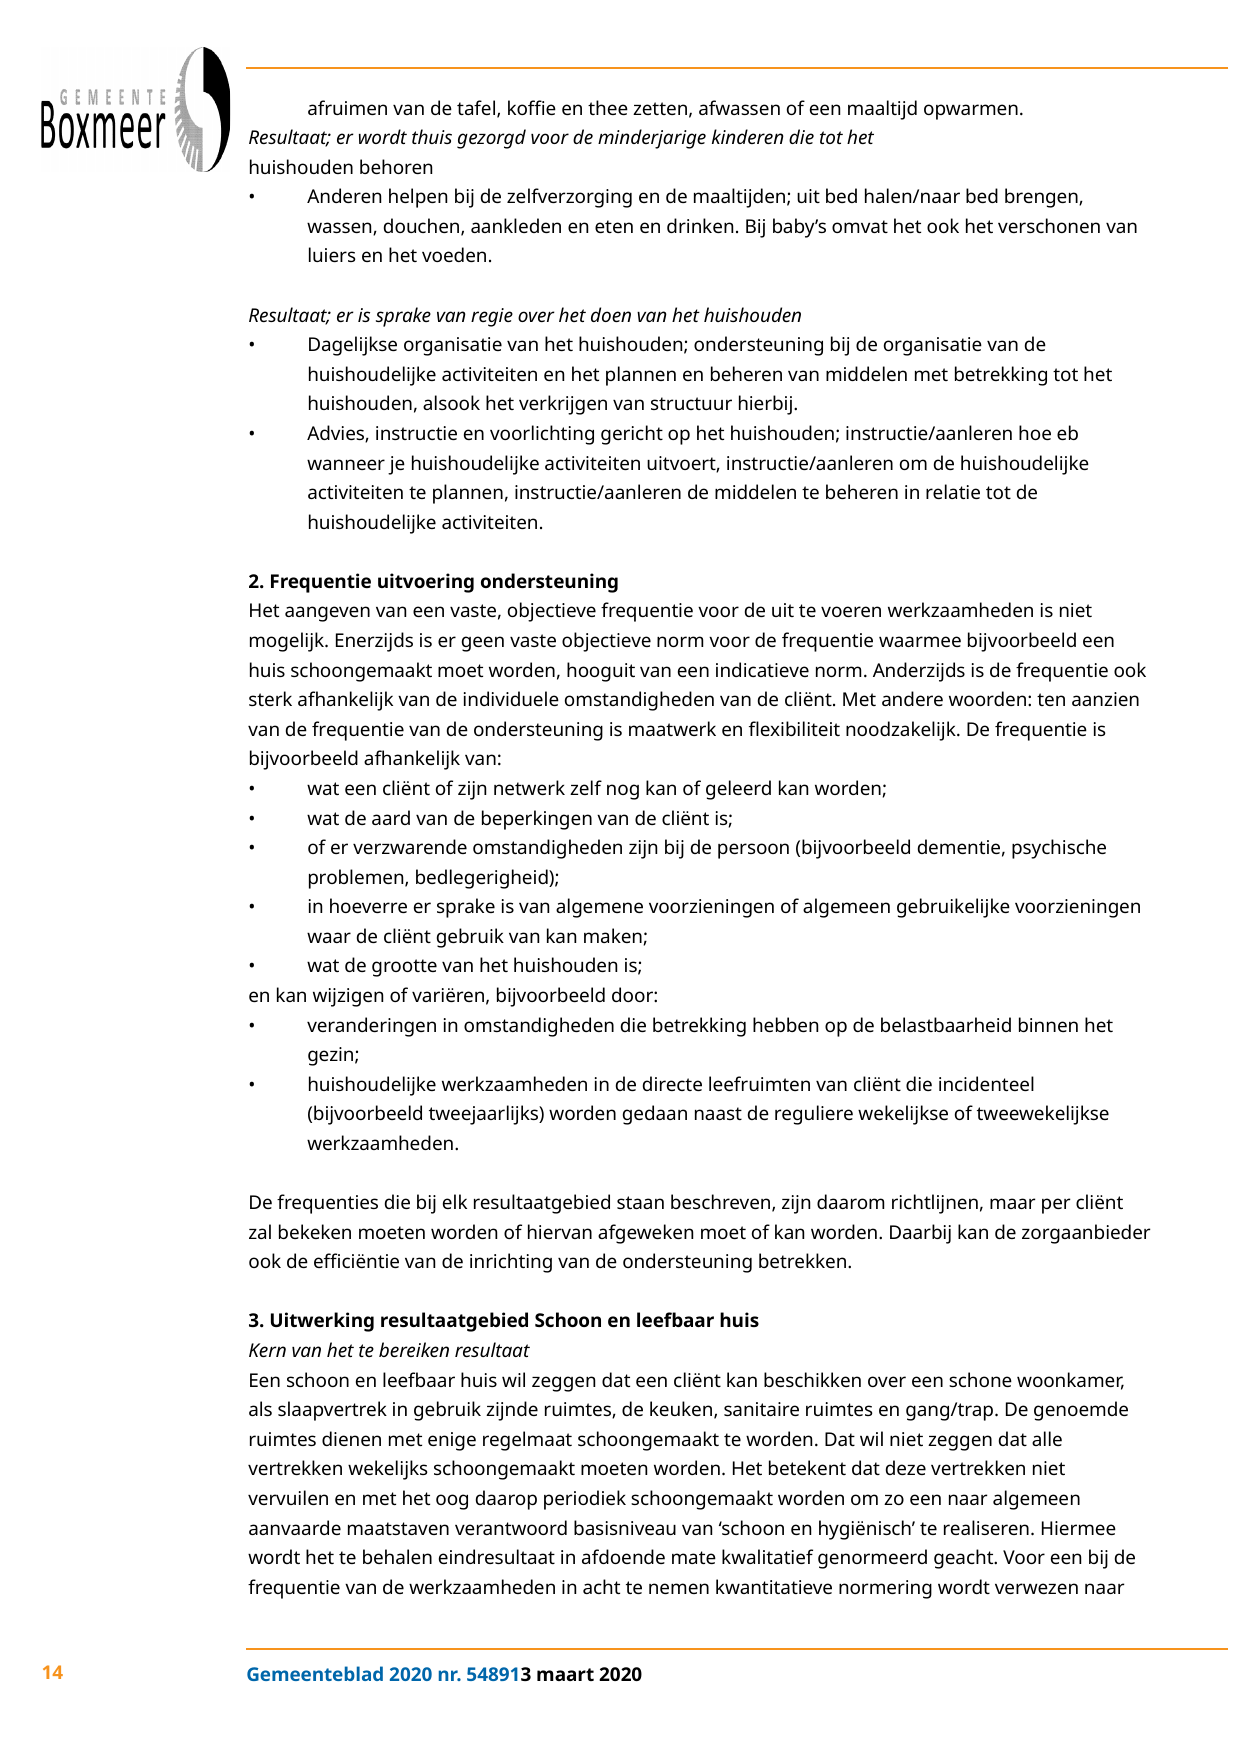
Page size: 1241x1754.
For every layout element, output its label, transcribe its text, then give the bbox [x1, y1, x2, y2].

list wat een cliënt of zijn netwerk zelf nog kan of geleerd kan worden; [248, 775, 1152, 801]
list afruimen van de tafel, koffie en thee zetten, afwassen of een maaltijd opwarmen. [248, 95, 1152, 121]
list veranderingen in omstandigheden die betrekking hebben op de belastbaarheid binnen het gezin; [248, 1012, 1152, 1067]
text Resultaat; er is sprake van regie over het doen van het huishouden [248, 302, 1152, 328]
list Advies, instructie en voorlichting gericht op het huishouden; instructie/aanleren hoe eb wanneer je huishoudelijke activiteiten uitvoert, instructie/aanleren om de huishoudelijke activiteiten te plannen, instructie/aanleren de middelen te beheren in relatie tot de huishoudelijke activiteiten. [248, 420, 1152, 535]
text 2. Frequentie uitvoering ondersteuning [248, 568, 1152, 594]
list Dagelijkse organisatie van het huishouden; ondersteuning bij de organisatie van de huishoudelijke activiteiten en het plannen en beheren van middelen met betrekking tot het huishouden, alsook het verkrijgen van structuur hierbij. [248, 331, 1152, 416]
list Anderen helpen bij de zelfverzorging en de maaltijden; uit bed halen/naar bed brengen, wassen, douchen, aankleden en eten en drinken. Bij baby’s omvat het ook het verschonen van luiers en het voeden. [248, 183, 1152, 268]
text 3. Uitwerking resultaatgebied Schoon en leefbaar huis [248, 1308, 1152, 1333]
text Resultaat; er wordt thuis gezorgd voor de minderjarige kinderen die tot het [248, 124, 1152, 150]
text huishouden behoren [248, 154, 1152, 180]
text Kern van het te bereiken resultaat [248, 1337, 1152, 1363]
text Een schoon en leefbaar huis wil zeggen dat een cliënt kan beschikken over een schone woonkamer, als slaapvertrek in gebruik zijnde ruimtes, de keuken, sanitaire ruimtes en gang/trap. De genoemde ruimtes dienen met enige regelmaat schoongemaakt te worden. Dat wil niet zeggen dat alle vertrekken wekelijks schoongemaakt moeten worden. Het betekent dat deze vertrekken niet vervuilen en met het oog daarop periodiek schoongemaakt worden om zo een naar algemeen aanvaarde maatstaven verantwoord basisniveau van ‘schoon en hygiënisch’ te realiseren. Hiermee wordt het te behalen eindresultaat in afdoende mate kwalitatief genormeerd geacht. Voor een bij de frequentie van de werkzaamheden in acht te nemen kwantitatieve normering wordt verwezen naar [248, 1367, 1152, 1600]
list wat de grootte van het huishouden is; [248, 953, 1152, 978]
list in hoeverre er sprake is van algemene voorzieningen of algemeen gebruikelijke voorzieningen waar de cliënt gebruik van kan maken; [248, 893, 1152, 949]
picture [41, 47, 231, 172]
text en kan wijzigen of variëren, bijvoorbeeld door: [248, 982, 1152, 1008]
list huishoudelijke werkzaamheden in de directe leefruimten van cliënt die incidenteel (bijvoorbeeld tweejaarlijks) worden gedaan naast de reguliere wekelijkse of tweewekelijkse werkzaamheden. [248, 1071, 1152, 1156]
list wat de aard van de beperkingen van de cliënt is; [248, 805, 1152, 831]
text Het aangeven van een vaste, objectieve frequentie voor de uit te voeren werkzaamheden is niet mogelijk. Enerzijds is er geen vaste objectieve norm voor de frequentie waarmee bijvoorbeeld een huis schoongemaakt moet worden, hooguit van een indicatieve norm. Anderzijds is de frequentie ook sterk afhankelijk van de individuele omstandigheden van de cliënt. Met andere woorden: ten aanzien van de frequentie van de ondersteuning is maatwerk en flexibiliteit noodzakelijk. De frequentie is bijvoorbeeld afhankelijk van: [248, 598, 1152, 771]
text De frequenties die bij elk resultaatgebied staan beschreven, zijn daarom richtlijnen, maar per cliënt zal bekeken moeten worden of hiervan afgeweken moet of kan worden. Daarbij kan de zorgaanbieder ook de efficiëntie van de inrichting van de ondersteuning betrekken. [248, 1189, 1152, 1274]
list of er verzwarende omstandigheden zijn bij de persoon (bijvoorbeeld dementie, psychische problemen, bedlegerigheid); [248, 834, 1152, 890]
